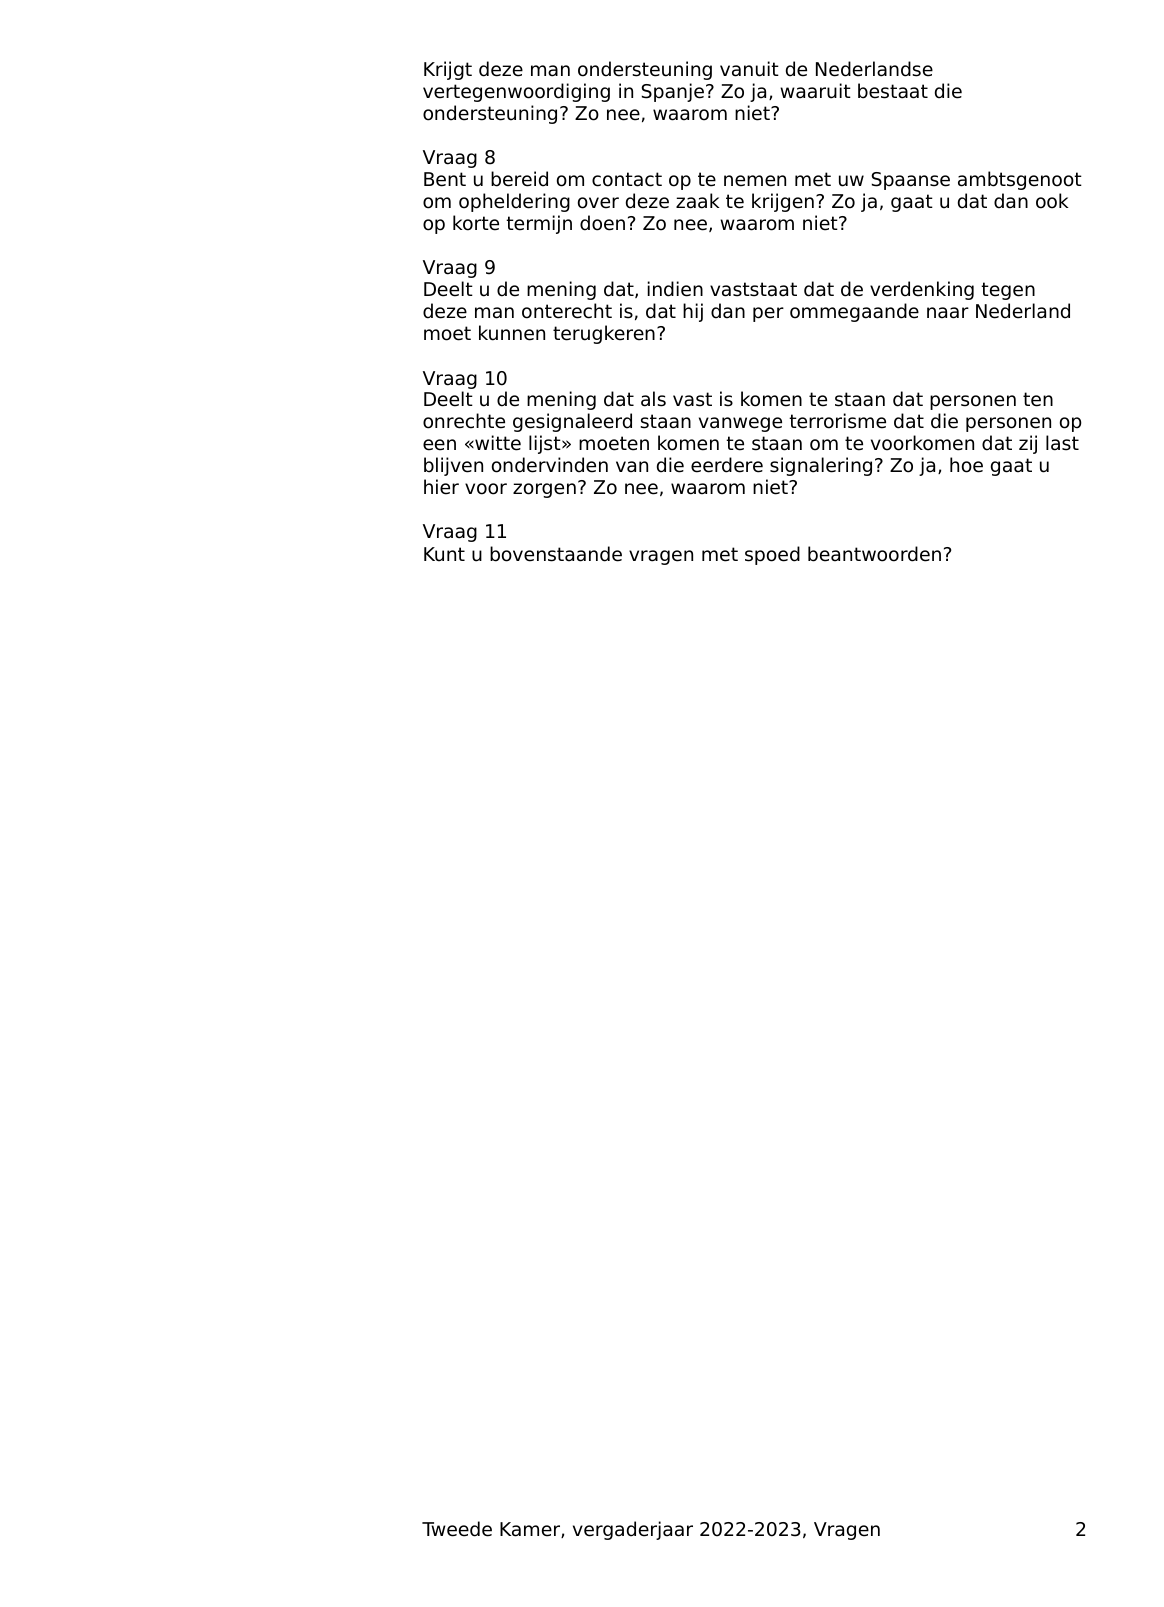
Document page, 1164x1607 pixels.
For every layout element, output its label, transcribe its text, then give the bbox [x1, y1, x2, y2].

text Vraag 10 [422, 367, 1087, 389]
text Vraag 11 [422, 521, 1087, 543]
text Vraag 9 [422, 257, 1087, 279]
text Deelt u de mening dat als vast is komen te staan dat personen ten onrechte gesignaleerd staan vanwege terrorisme dat die personen op een «witte lijst» moeten komen te staan om te voorkomen dat zij last blijven ondervinden van die eerdere signalering? Zo ja, hoe gaat u hier voor zorgen? Zo nee, waarom niet? [422, 389, 1087, 499]
text Krijgt deze man ondersteuning vanuit de Nederlandse vertegenwoordiging in Spanje? Zo ja, waaruit bestaat die ondersteuning? Zo nee, waarom niet? [422, 59, 1087, 125]
text Deelt u de mening dat, indien vaststaat dat de verdenking tegen deze man onterecht is, dat hij dan per ommegaande naar Nederland moet kunnen terugkeren? [422, 279, 1087, 345]
text Bent u bereid om contact op te nemen met uw Spaanse ambtsgenoot om opheldering over deze zaak te krijgen? Zo ja, gaat u dat dan ook op korte termijn doen? Zo nee, waarom niet? [422, 169, 1087, 235]
text Kunt u bovenstaande vragen met spoed beantwoorden? [422, 543, 1087, 565]
text Vraag 8 [422, 147, 1087, 169]
